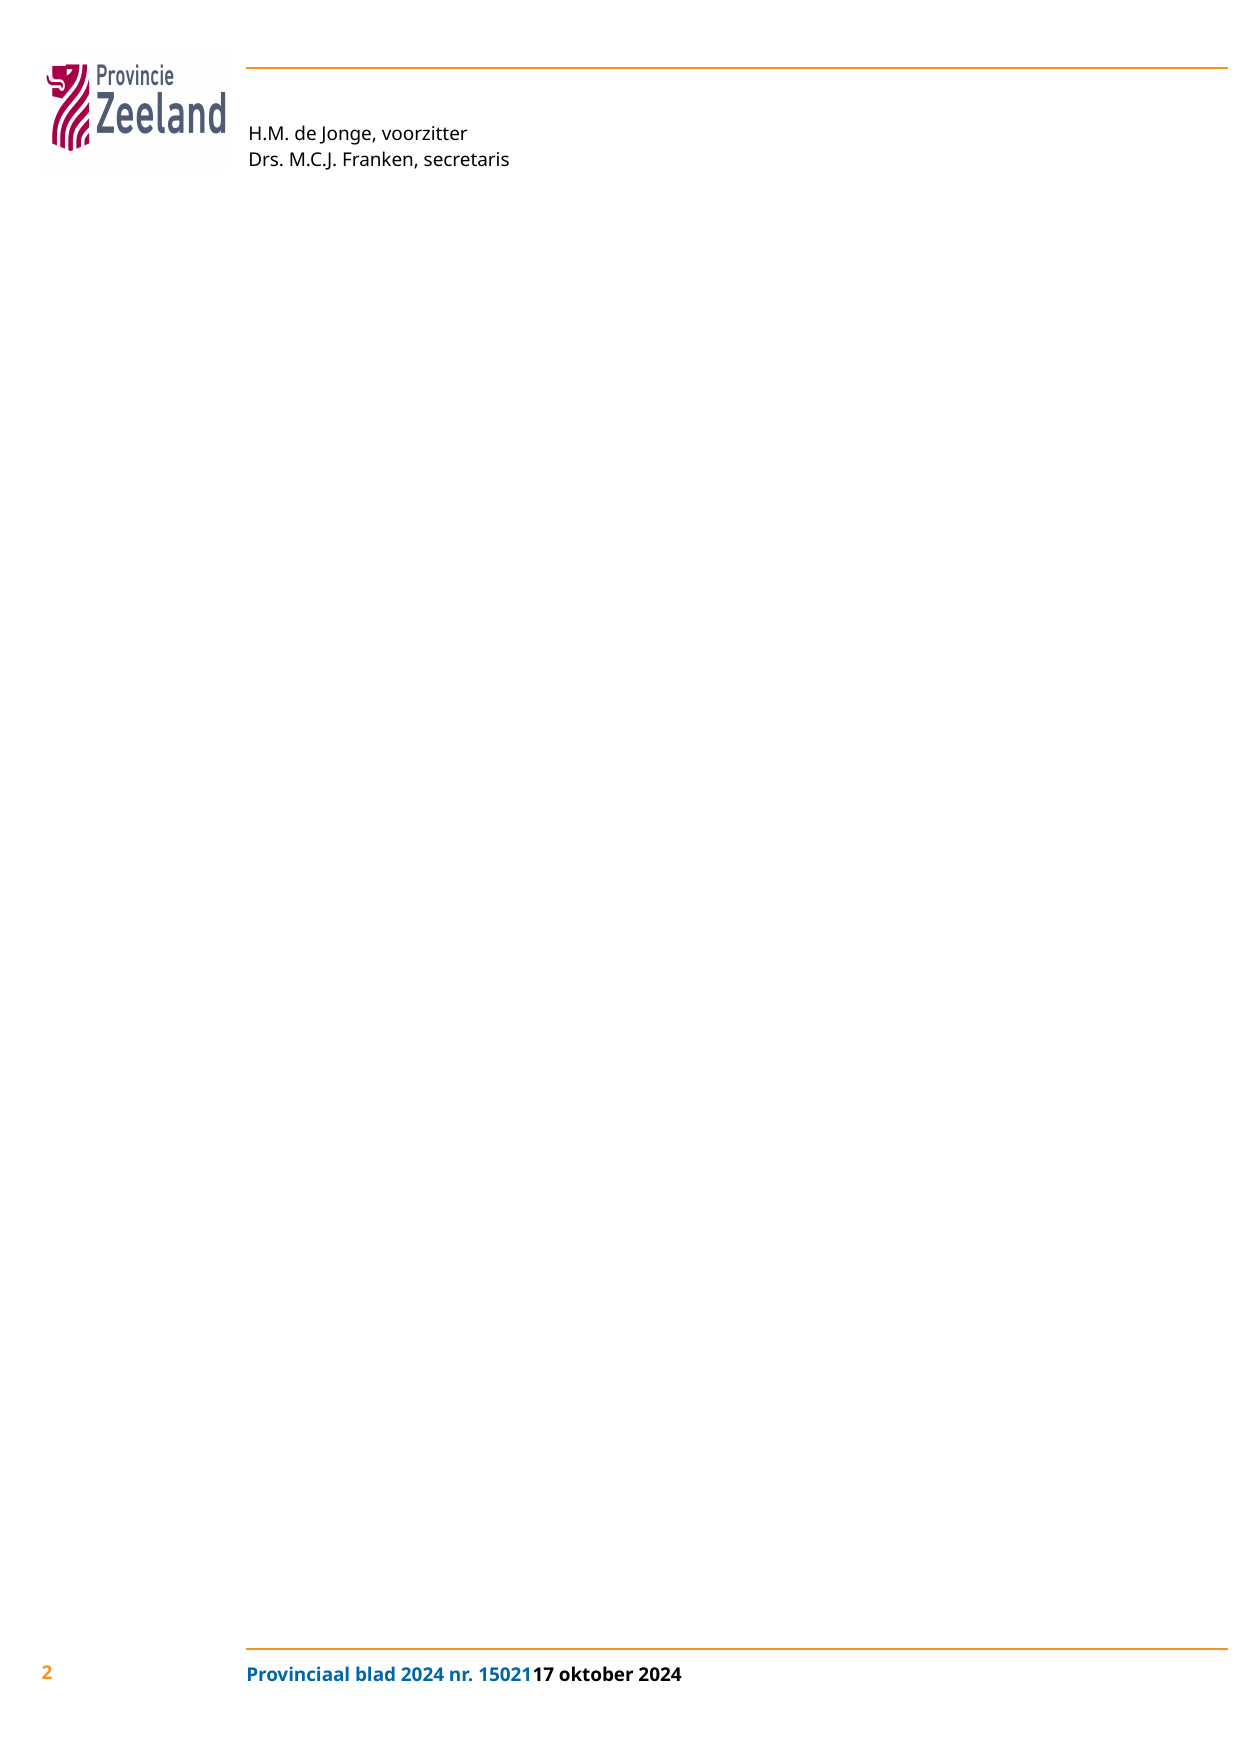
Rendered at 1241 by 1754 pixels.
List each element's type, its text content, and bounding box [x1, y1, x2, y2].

picture [41, 47, 231, 172]
text Drs. M.C.J. Franken, secretaris [248, 146, 1152, 172]
text H.M. de Jonge, voorzitter [248, 121, 1152, 146]
